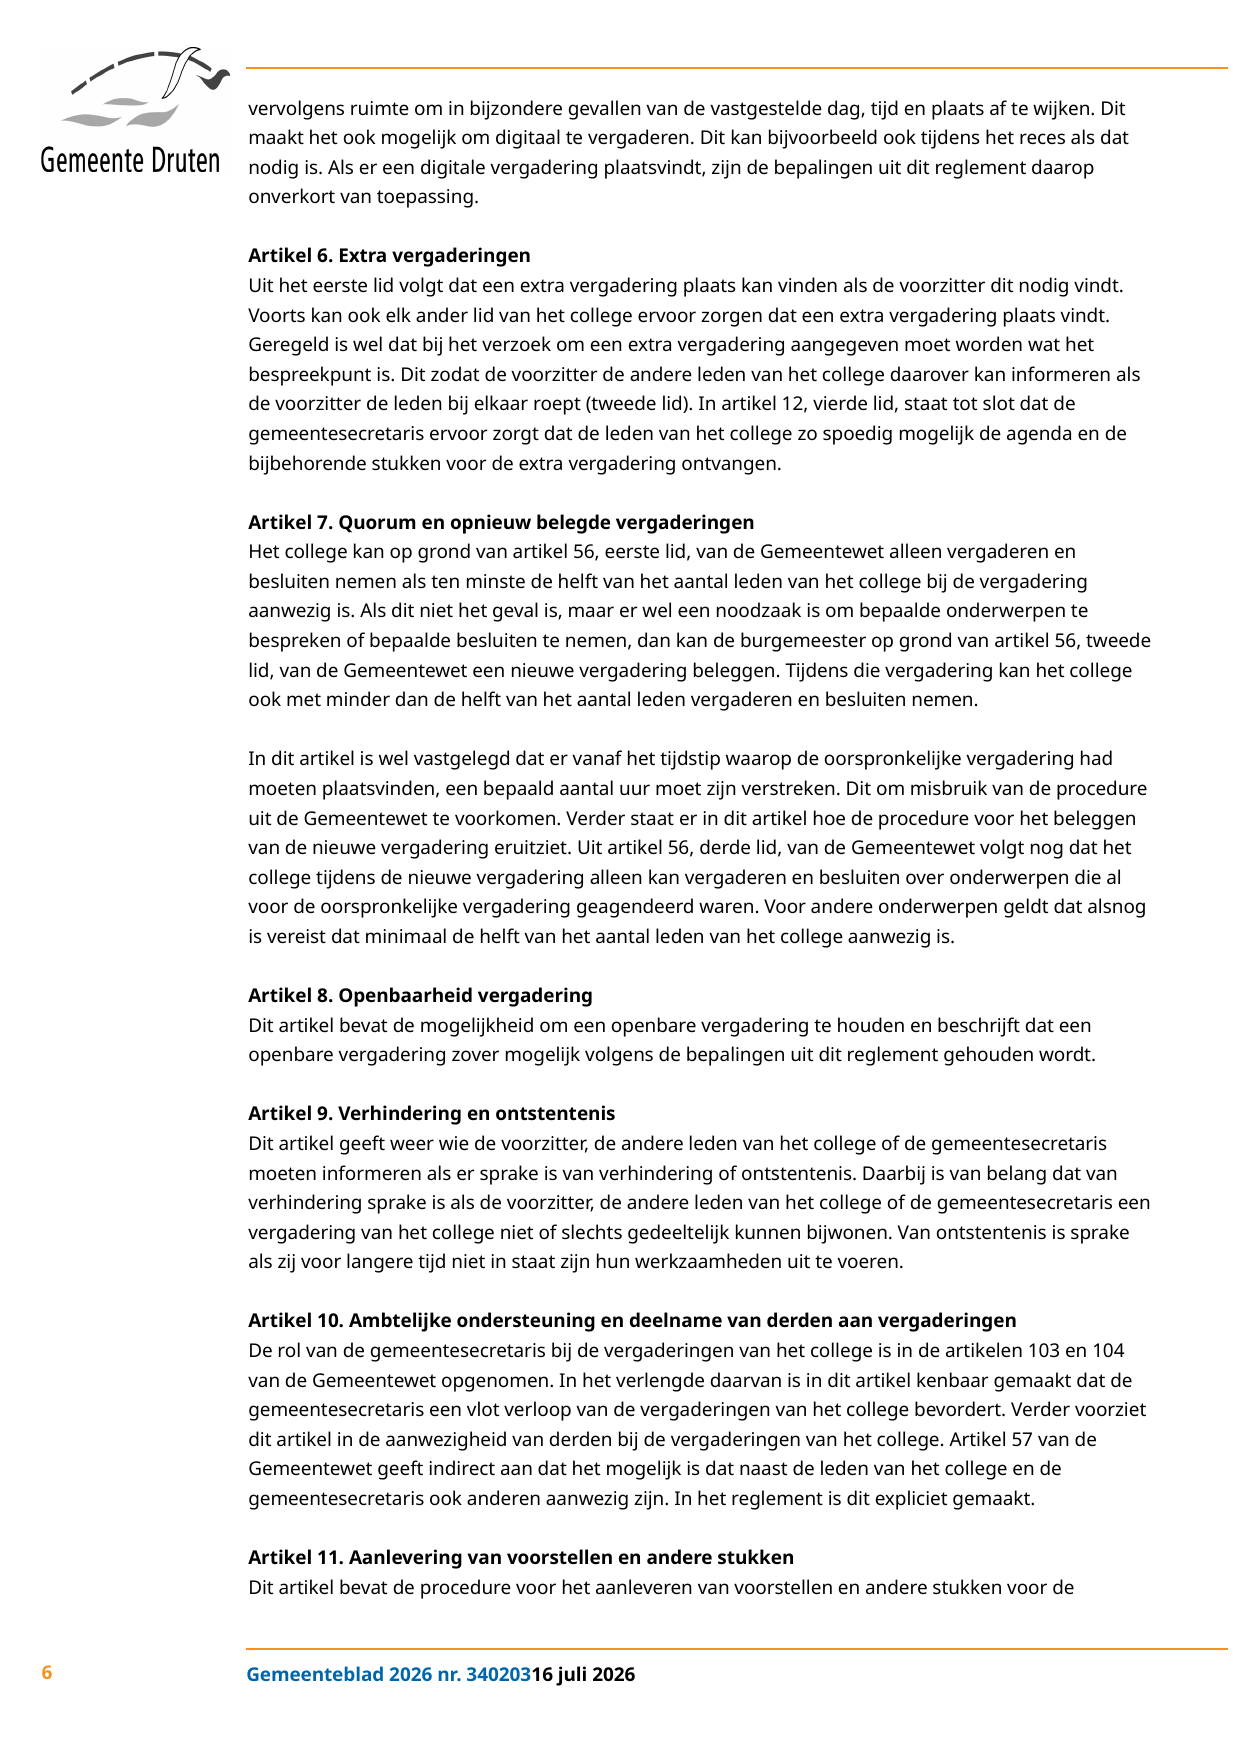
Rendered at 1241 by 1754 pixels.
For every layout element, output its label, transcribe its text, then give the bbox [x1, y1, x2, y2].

text vervolgens ruimte om in bijzondere gevallen van de vastgestelde dag, tijd en plaats af te wijken. Dit maakt het ook mogelijk om digitaal te vergaderen. Dit kan bijvoorbeeld ook tijdens het reces als dat nodig is. Als er een digitale vergadering plaatsvindt, zijn de bepalingen uit dit reglement daarop onverkort van toepassing. [248, 95, 1152, 209]
text Artikel 8. Openbaarheid vergadering [248, 982, 1152, 1008]
picture [41, 47, 231, 172]
text Dit artikel bevat de mogelijkheid om een openbare vergadering te houden en beschrijft dat een openbare vergadering zover mogelijk volgens de bepalingen uit dit reglement gehouden wordt. [248, 1012, 1152, 1067]
text Artikel 9. Verhindering en ontstentenis [248, 1101, 1152, 1126]
text Artikel 7. Quorum en opnieuw belegde vergaderingen [248, 509, 1152, 535]
text Het college kan op grond van artikel 56, eerste lid, van de Gemeentewet alleen vergaderen en besluiten nemen als ten minste de helft van het aantal leden van het college bij de vergadering aanwezig is. Als dit niet het geval is, maar er wel een noodzaak is om bepaalde onderwerpen te bespreken of bepaalde besluiten te nemen, dan kan de burgemeester op grond van artikel 56, tweede lid, van de Gemeentewet een nieuwe vergadering beleggen. Tijdens die vergadering kan het college ook met minder dan de helft van het aantal leden vergaderen en besluiten nemen. [248, 538, 1152, 712]
text Dit artikel geeft weer wie de voorzitter, de andere leden van het college of de gemeentesecretaris moeten informeren als er sprake is van verhindering of ontstentenis. Daarbij is van belang dat van verhindering sprake is als de voorzitter, de andere leden van het college of de gemeentesecretaris een vergadering van het college niet of slechts gedeeltelijk kunnen bijwonen. Van ontstentenis is sprake als zij voor langere tijd niet in staat zijn hun werkzaamheden uit te voeren. [248, 1130, 1152, 1274]
text Uit het eerste lid volgt dat een extra vergadering plaats kan vinden als de voorzitter dit nodig vindt. Voorts kan ook elk ander lid van het college ervoor zorgen dat een extra vergadering plaats vindt. Geregeld is wel dat bij het verzoek om een extra vergadering aangegeven moet worden wat het bespreekpunt is. Dit zodat de voorzitter de andere leden van het college daarover kan informeren als de voorzitter de leden bij elkaar roept (tweede lid). In artikel 12, vierde lid, staat tot slot dat de gemeentesecretaris ervoor zorgt dat de leden van het college zo spoedig mogelijk de agenda en de bijbehorende stukken voor de extra vergadering ontvangen. [248, 272, 1152, 476]
text Artikel 11. Aanlevering van voorstellen en andere stukken [248, 1544, 1152, 1570]
text De rol van de gemeentesecretaris bij de vergaderingen van het college is in de artikelen 103 en 104 van de Gemeentewet opgenomen. In het verlengde daarvan is in dit artikel kenbaar gemaakt dat de gemeentesecretaris een vlot verloop van de vergaderingen van het college bevordert. Verder voorziet dit artikel in de aanwezigheid van derden bij de vergaderingen van het college. Artikel 57 van de Gemeentewet geeft indirect aan dat het mogelijk is dat naast de leden van het college en de gemeentesecretaris ook anderen aanwezig zijn. In het reglement is dit expliciet gemaakt. [248, 1337, 1152, 1511]
text Artikel 10. Ambtelijke ondersteuning en deelname van derden aan vergaderingen [248, 1308, 1152, 1333]
text Artikel 6. Extra vergaderingen [248, 243, 1152, 268]
text In dit artikel is wel vastgelegd dat er vanaf het tijdstip waarop de oorspronkelijke vergadering had moeten plaatsvinden, een bepaald aantal uur moet zijn verstreken. Dit om misbruik van de procedure uit de Gemeentewet te voorkomen. Verder staat er in dit artikel hoe de procedure voor het beleggen van de nieuwe vergadering eruitziet. Uit artikel 56, derde lid, van de Gemeentewet volgt nog dat het college tijdens de nieuwe vergadering alleen kan vergaderen en besluiten over onderwerpen die al voor de oorspronkelijke vergadering geagendeerd waren. Voor andere onderwerpen geldt dat alsnog is vereist dat minimaal de helft van het aantal leden van het college aanwezig is. [248, 746, 1152, 949]
text Dit artikel bevat de procedure voor het aanleveren van voorstellen en andere stukken voor de [248, 1574, 1152, 1600]
